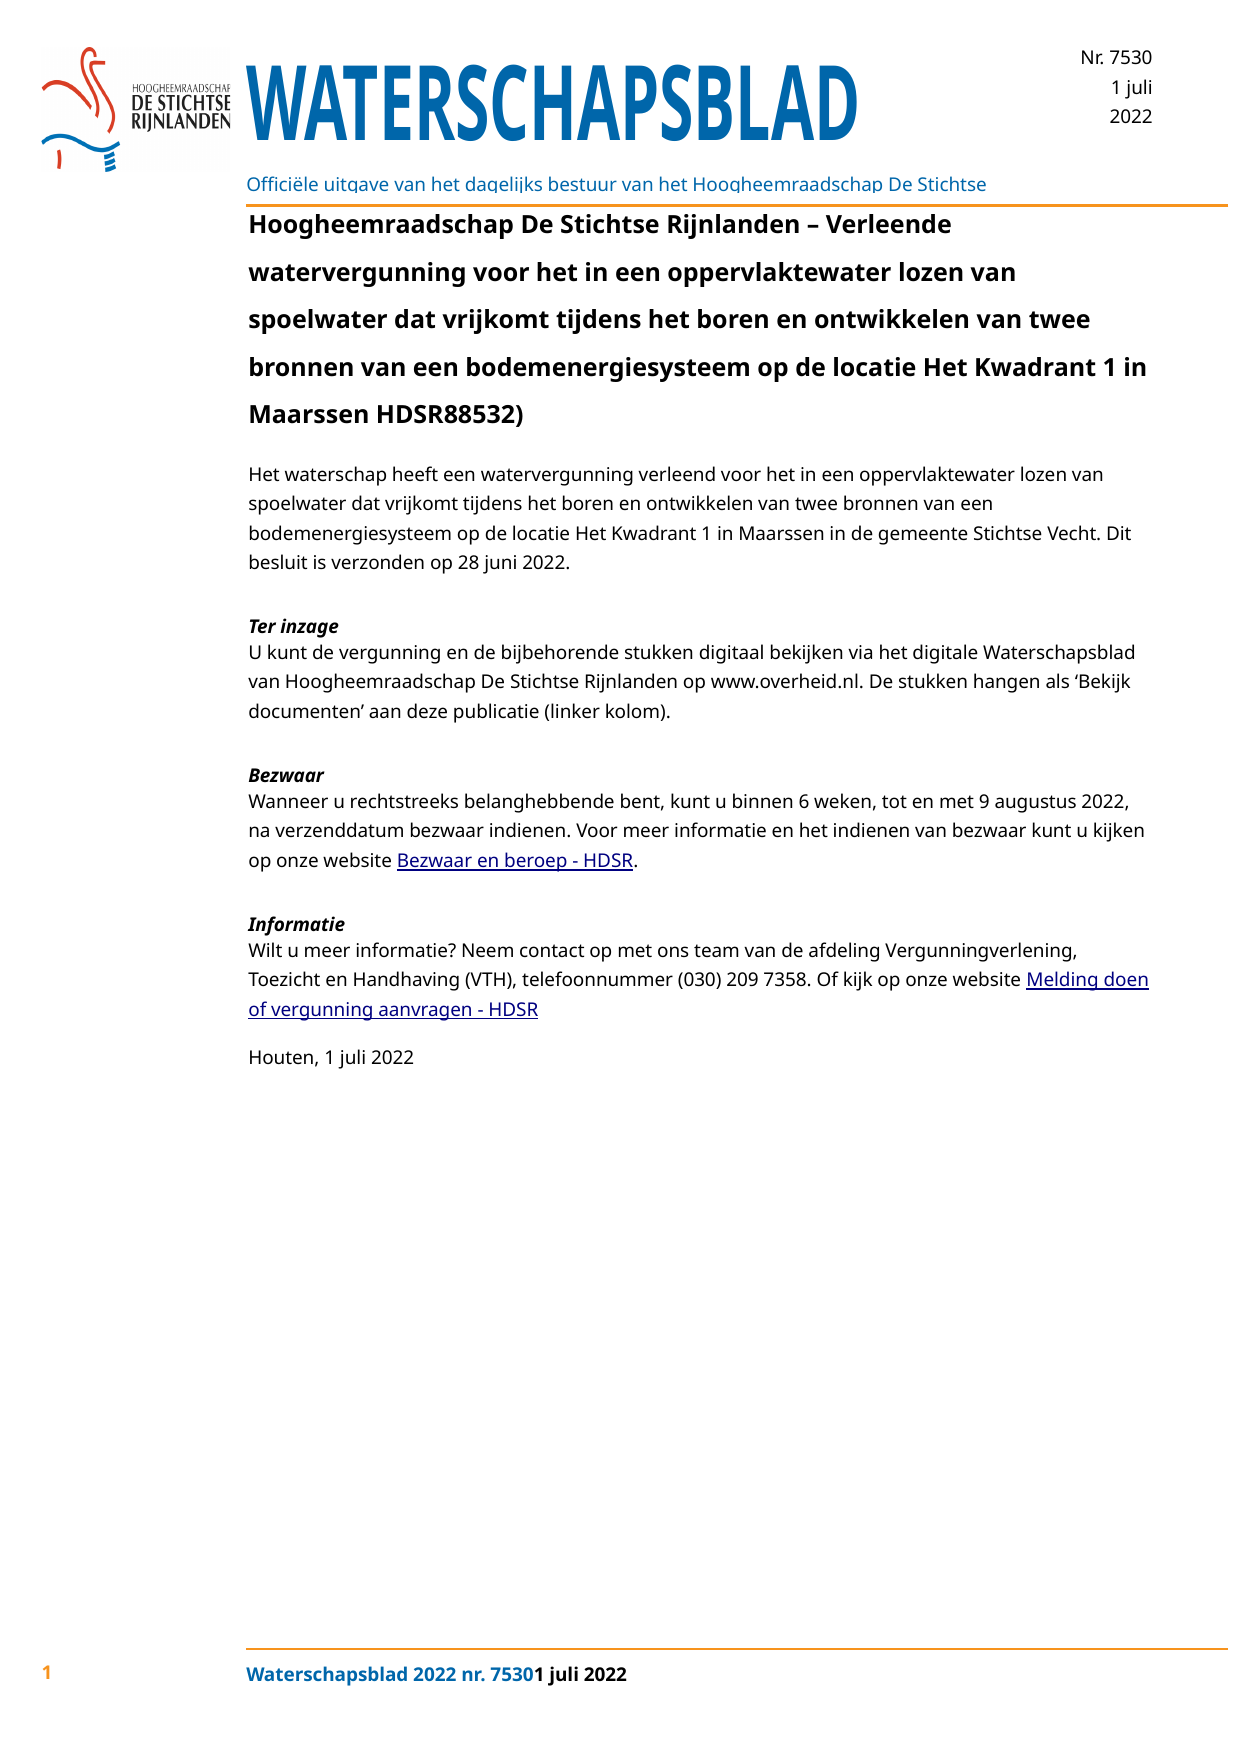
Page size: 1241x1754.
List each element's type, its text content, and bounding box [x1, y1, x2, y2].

text Wilt u meer informatie? Neem contact op met ons team van de afdeling Vergunningverlening, Toezicht en Handhaving (VTH), telefoonnummer (030) 209 7358. Of kijk op onze website Melding doen of vergunning aanvragen - HDSR [248, 937, 1152, 1022]
text Het waterschap heeft een watervergunning verleend voor het in een oppervlaktewater lozen van spoelwater dat vrijkomt tijdens het boren en ontwikkelen van twee bronnen van een bodemenergiesysteem op de locatie Het Kwadrant 1 in Maarssen in de gemeente Stichtse Vecht. Dit besluit is verzonden op 28 juni 2022. [248, 461, 1152, 575]
picture [41, 47, 231, 172]
text Bezwaar [248, 762, 1152, 788]
text Houten, 1 juli 2022 [248, 1044, 1152, 1069]
text Hoogheemraadschap De Stichtse Rijnlanden – Verleende watervergunning voor het in een oppervlaktewater lozen van spoelwater dat vrijkomt tijdens het boren en ontwikkelen van twee bronnen van een bodemenergiesysteem op de locatie Het Kwadrant 1 in Maarssen HDSR88532) [248, 207, 1152, 431]
text Wanneer u rechtstreeks belanghebbende bent, kunt u binnen 6 weken, tot en met 9 augustus 2022, na verzenddatum bezwaar indienen. Voor meer informatie en het indienen van bezwaar kunt u kijken op onze website Bezwaar en beroep - HDSR. [248, 788, 1152, 873]
text Informatie [248, 911, 1152, 937]
text Ter inzage [248, 613, 1152, 639]
text U kunt de vergunning en de bijbehorende stukken digitaal bekijken via het digitale Waterschapsblad van Hoogheemraadschap De Stichtse Rijnlanden op www.overheid.nl. De stukken hangen als ‘Bekijk documenten’ aan deze publicatie (linker kolom). [248, 639, 1152, 724]
